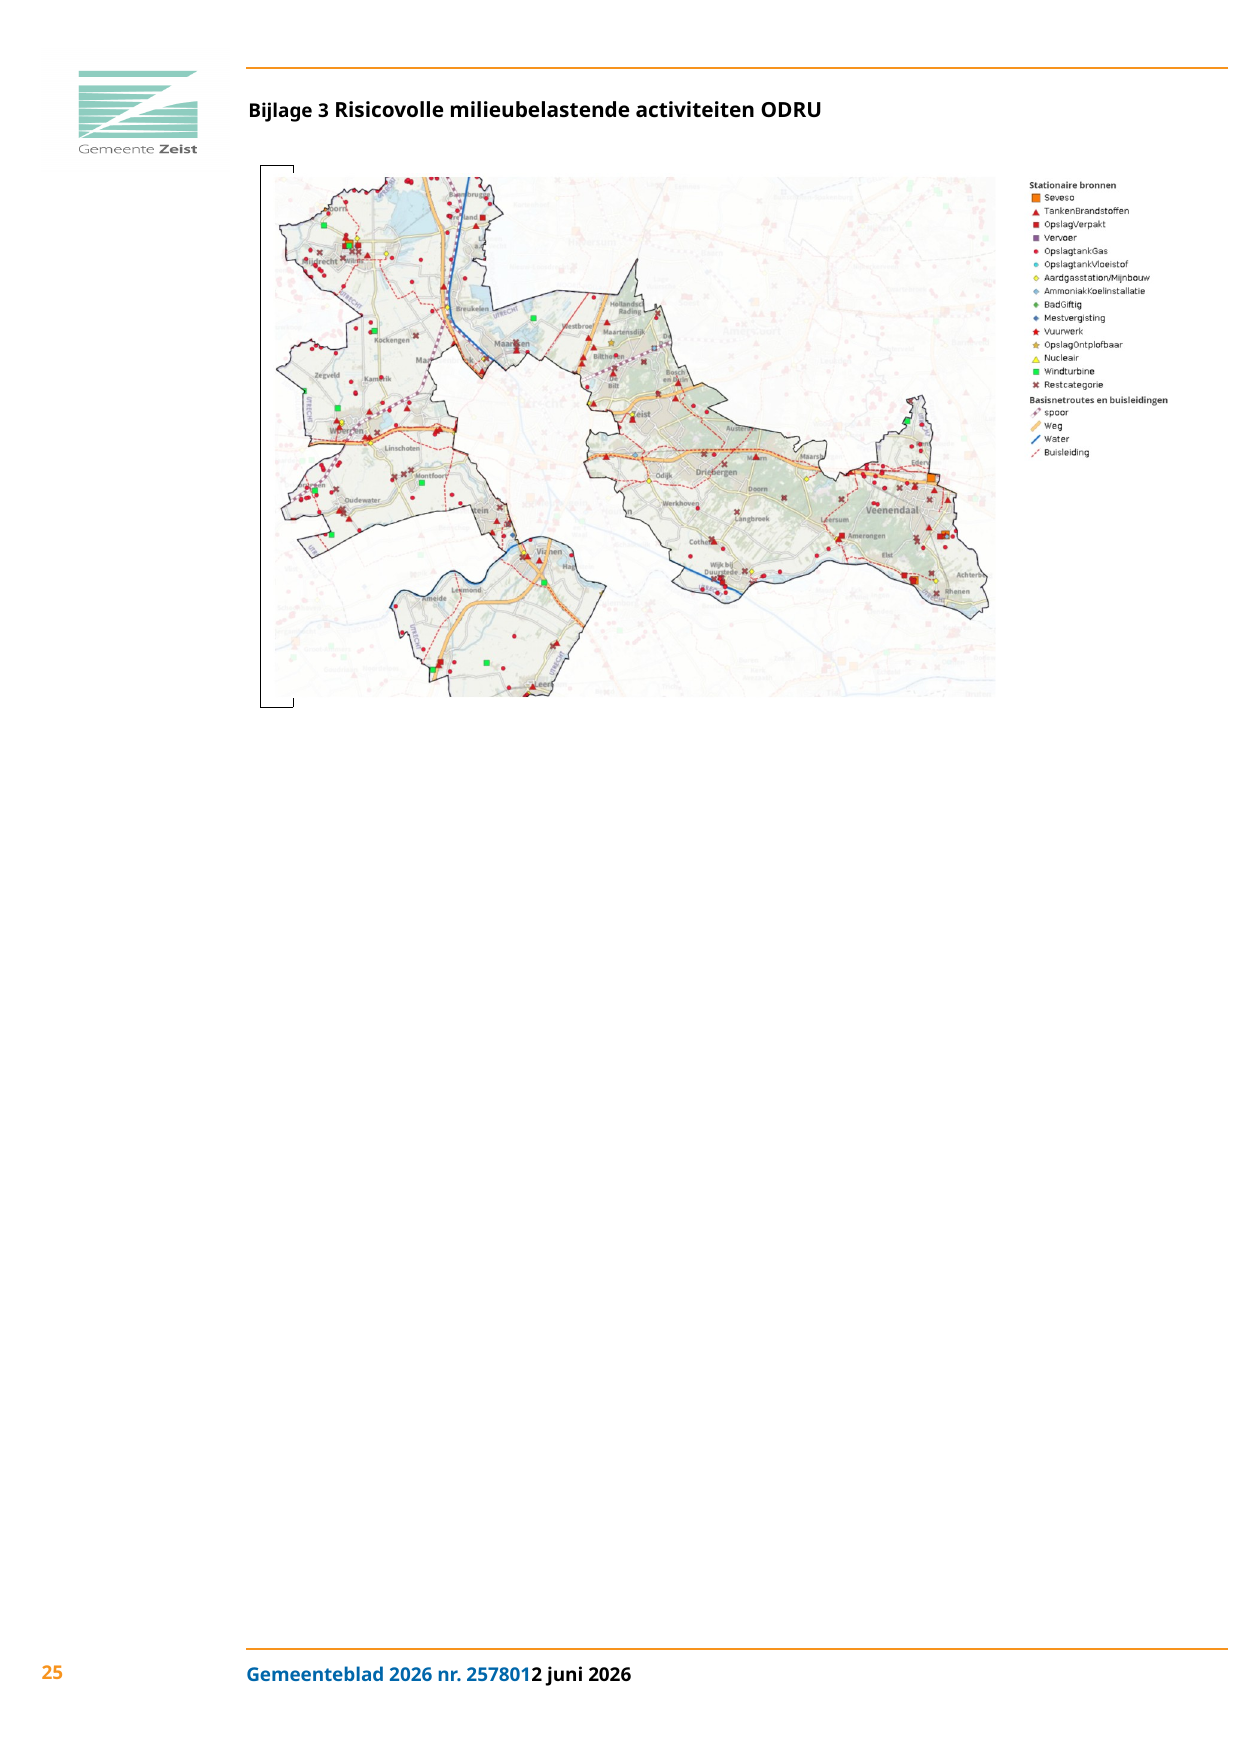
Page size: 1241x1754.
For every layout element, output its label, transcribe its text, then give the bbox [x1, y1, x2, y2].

picture [268, 173, 1173, 698]
picture [41, 47, 231, 172]
text Bijlage 3 Risicovolle milieubelastende activiteiten ODRU [248, 95, 1152, 123]
